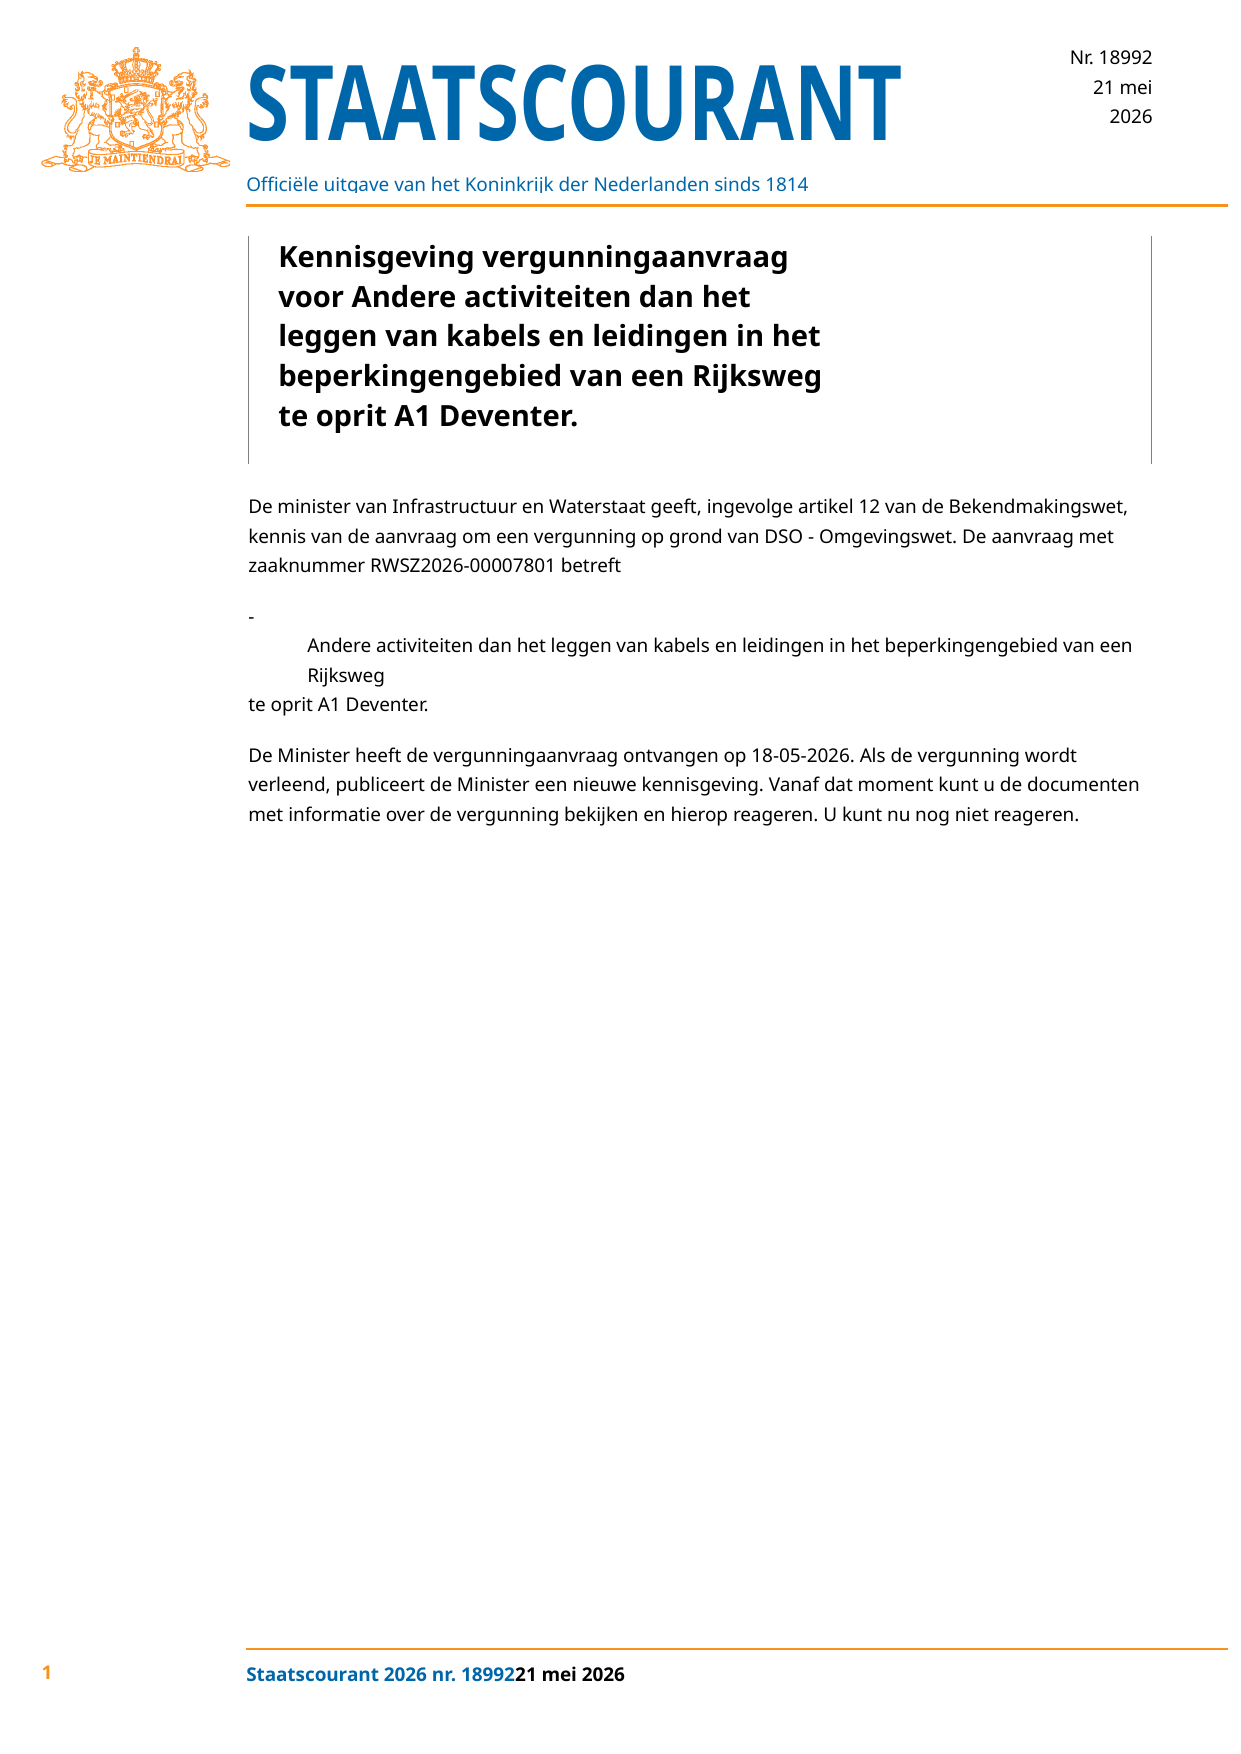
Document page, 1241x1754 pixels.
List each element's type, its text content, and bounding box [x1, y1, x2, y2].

table_header Kennisgeving vergunningaanvraag voor Andere activiteiten dan het leggen van kabels en leidingen in het beperkingengebied van een Rijksweg te oprit A1 Deventer. [249, 236, 850, 464]
picture [41, 47, 231, 172]
list Andere activiteiten dan het leggen van kabels en leidingen in het beperkingengebied van een Rijksweg [248, 632, 1152, 688]
picture [912, 236, 1090, 414]
table_header [850, 414, 1151, 464]
text te oprit A1 Deventer. [248, 692, 1152, 717]
table_header [1090, 236, 1151, 413]
text De minister van Infrastructuur en Waterstaat geeft, ingevolge artikel 12 van de Bekendmakingswet, kennis van de aanvraag om een vergunning op grond van DSO - Omgevingswet. De aanvraag met zaaknummer RWSZ2026-00007801 betreft [248, 493, 1152, 578]
text De Minister heeft de vergunningaanvraag ontvangen op 18-05-2026. Als de vergunning wordt verleend, publiceert de Minister een nieuwe kennisgeving. Vanaf dat moment kunt u de documenten met informatie over de vergunning bekijken en hierop reageren. U kunt nu nog niet reageren. [248, 742, 1152, 827]
table_header [850, 236, 912, 413]
